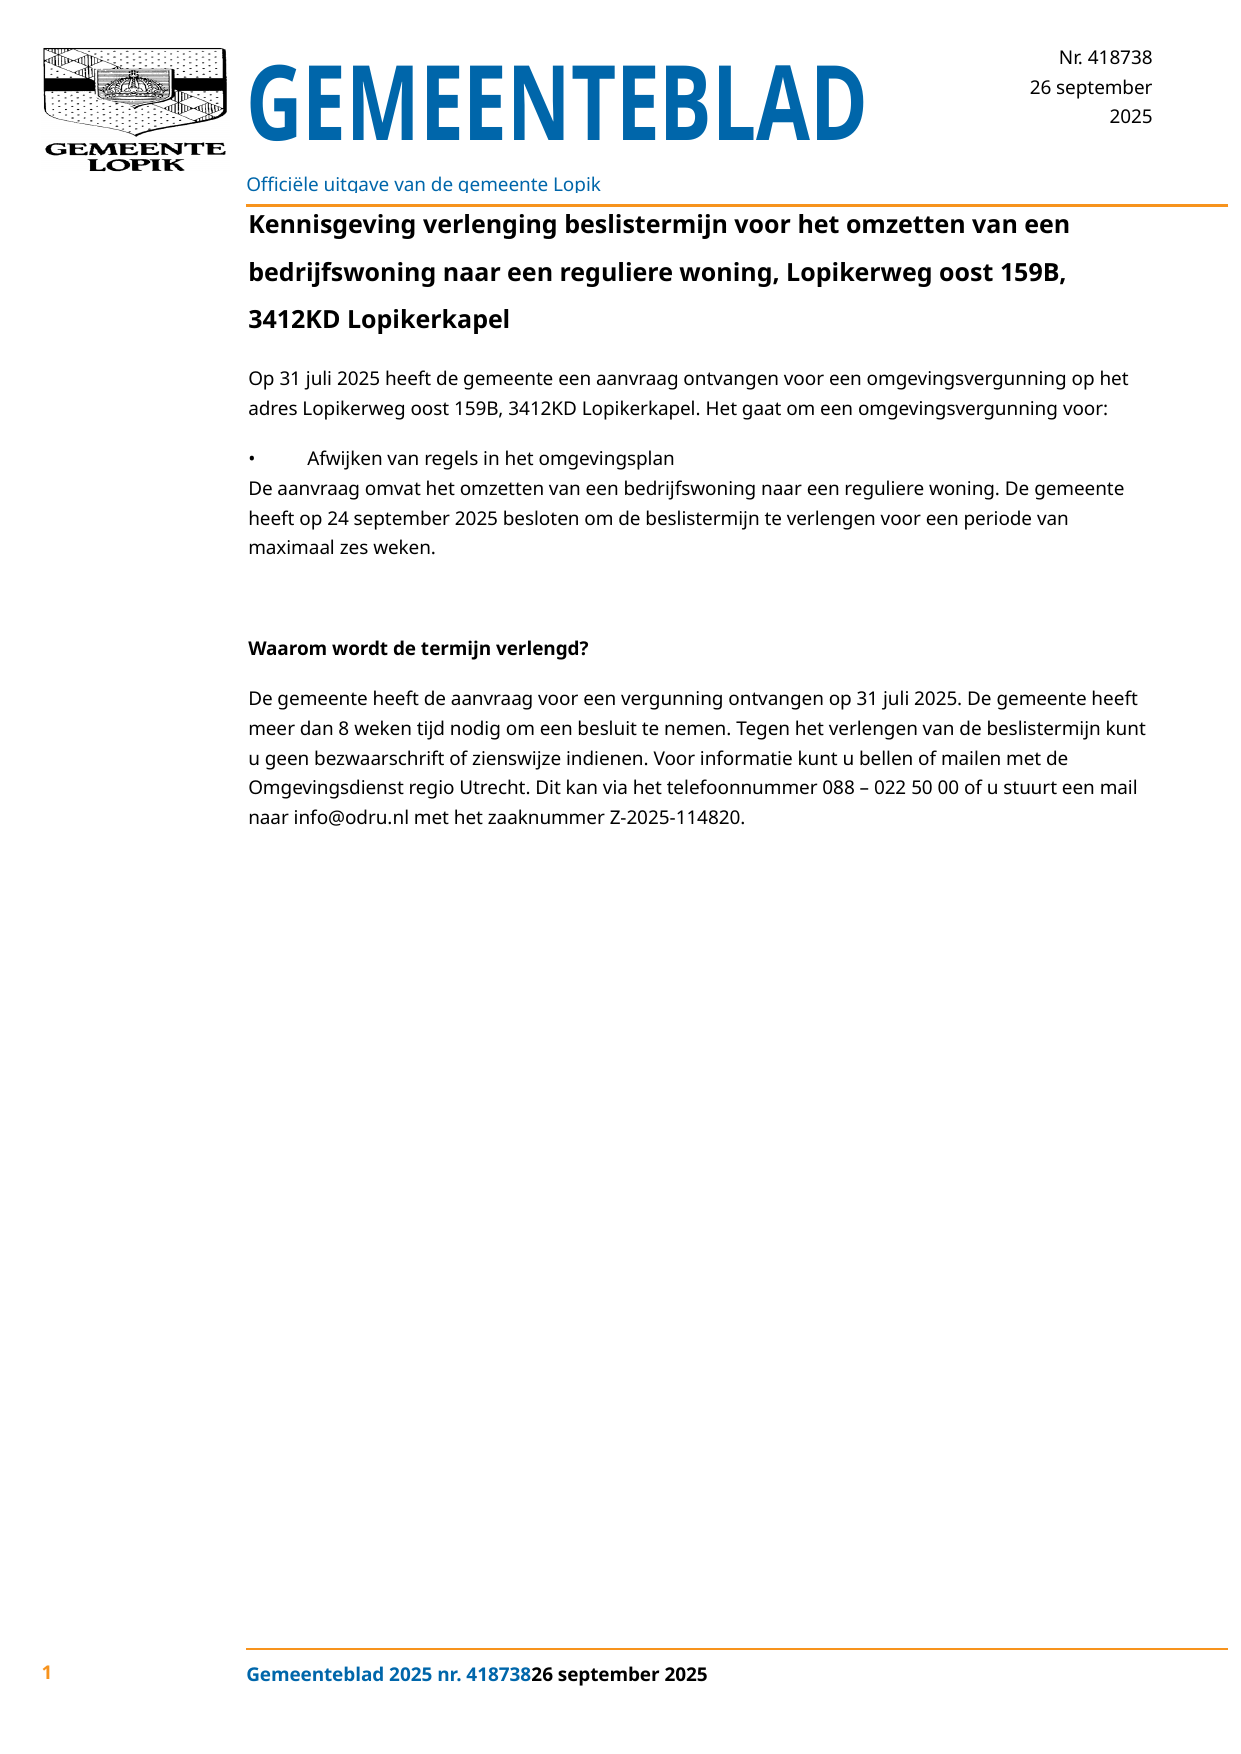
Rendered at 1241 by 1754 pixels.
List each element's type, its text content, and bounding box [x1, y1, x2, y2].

picture [41, 47, 231, 172]
text De gemeente heeft de aanvraag voor een vergunning ontvangen op 31 juli 2025. De gemeente heeft meer dan 8 weken tijd nodig om een besluit te nemen. Tegen het verlengen van de beslistermijn kunt u geen bezwaarschrift of zienswijze indienen. Voor informatie kunt u bellen of mailen met de Omgevingsdienst regio Utrecht. Dit kan via het telefoonnummer 088 – 022 50 00 of u stuurt een mail naar info@odru.nl met het zaaknummer Z-2025-114820. [248, 686, 1152, 829]
text Op 31 juli 2025 heeft de gemeente een aanvraag ontvangen voor een omgevingsvergunning op het adres Lopikerweg oost 159B, 3412KD Lopikerkapel. Het gaat om een omgevingsvergunning voor: [248, 366, 1152, 421]
text De aanvraag omvat het omzetten van een bedrijfswoning naar een reguliere woning. De gemeente heeft op 24 september 2025 besloten om de beslistermijn te verlengen voor een periode van maximaal zes weken. [248, 475, 1152, 560]
text Kennisgeving verlenging beslistermijn voor het omzetten van een bedrijfswoning naar een reguliere woning, Lopikerweg oost 159B, 3412KD Lopikerkapel [248, 207, 1152, 336]
list Afwijken van regels in het omgevingsplan [248, 446, 1152, 471]
text Waarom wordt de termijn verlengd? [248, 635, 1152, 661]
